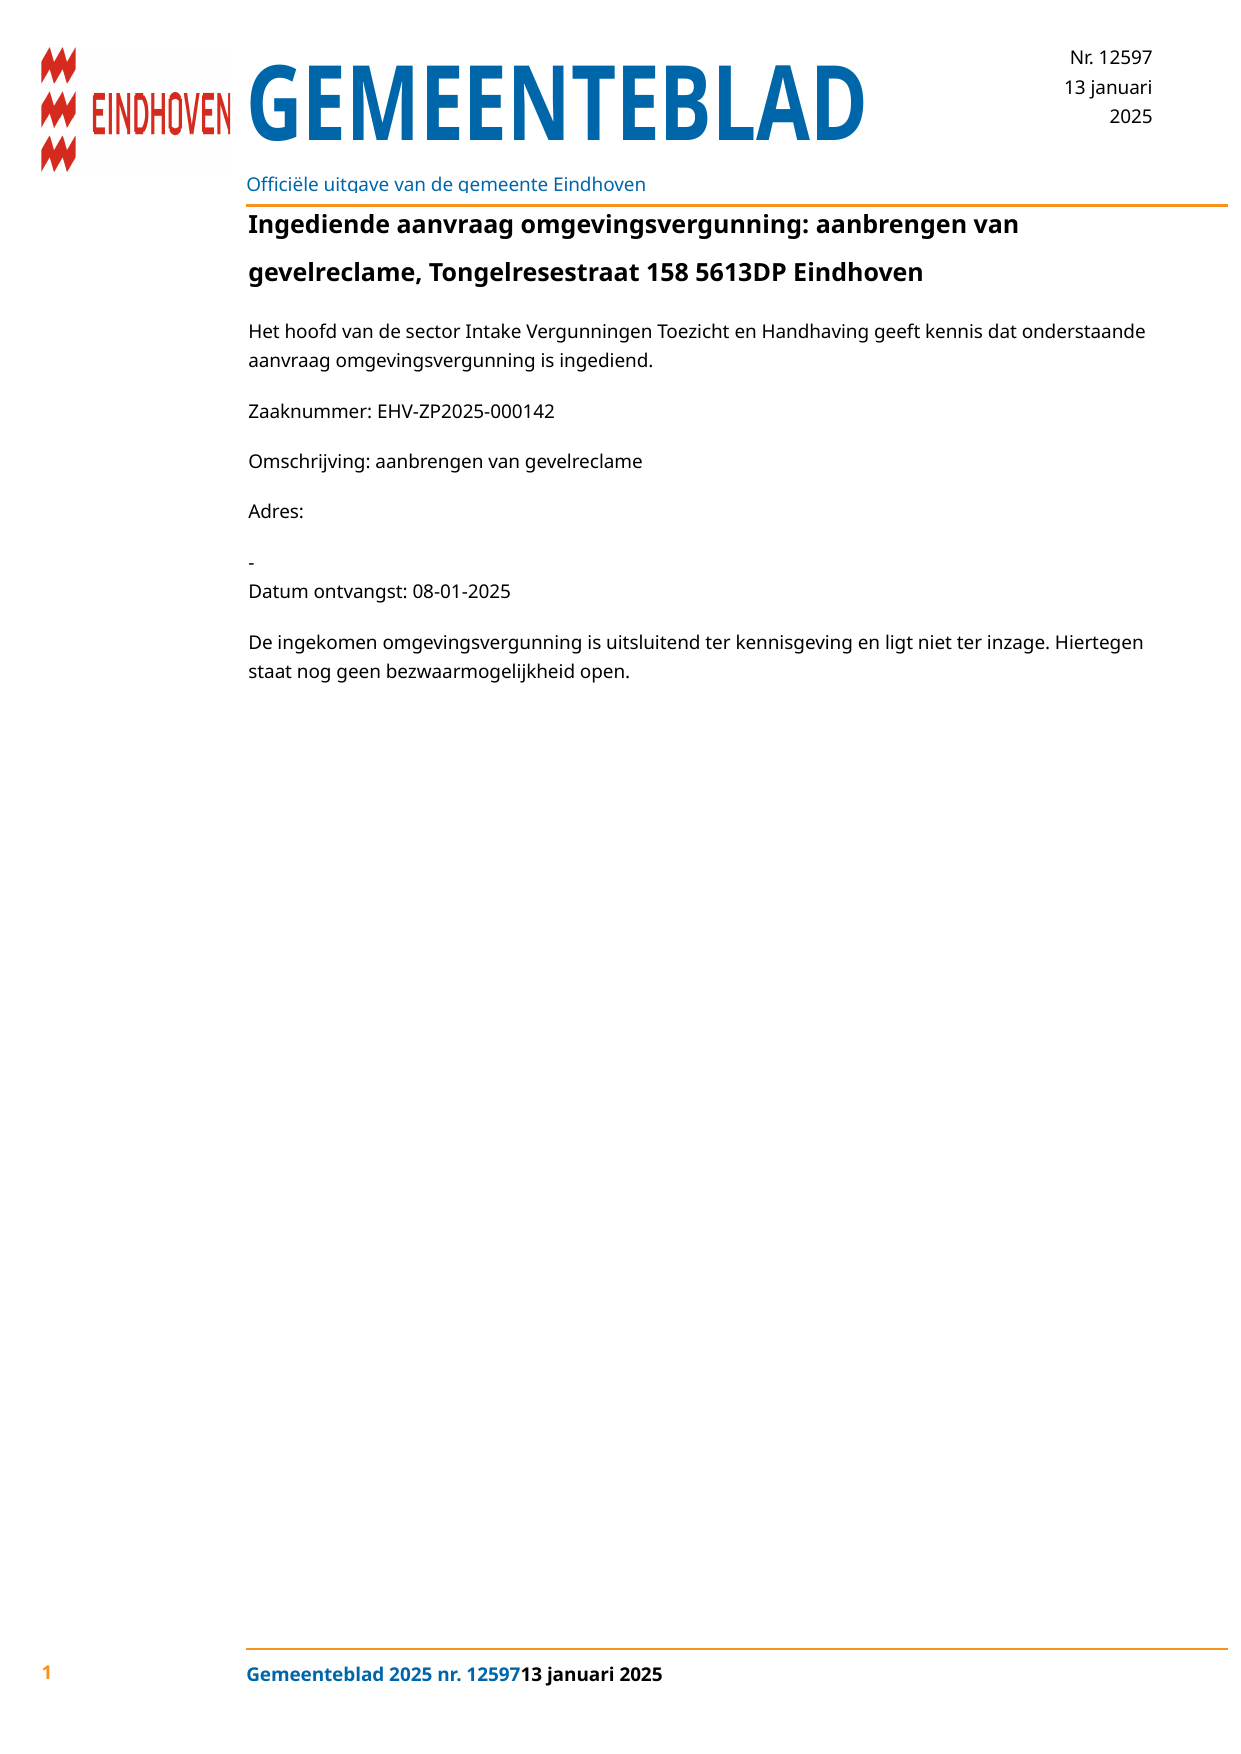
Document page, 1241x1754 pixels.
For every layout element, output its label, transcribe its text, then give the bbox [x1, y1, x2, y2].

text Zaaknummer: EHV-ZP2025-000142 [248, 398, 1152, 424]
text Omschrijving: aanbrengen van gevelreclame [248, 448, 1152, 474]
text Adres: [248, 499, 1152, 524]
text Ingediende aanvraag omgevingsvergunning: aanbrengen van gevelreclame, Tongelresestraat 158 5613DP Eindhoven [248, 207, 1152, 288]
text Datum ontvangst: 08-01-2025 [248, 579, 1152, 604]
picture [41, 47, 231, 172]
text De ingekomen omgevingsvergunning is uitsluitend ter kennisgeving en ligt niet ter inzage. Hiertegen staat nog geen bezwaarmogelijkheid open. [248, 629, 1152, 684]
text Het hoofd van de sector Intake Vergunningen Toezicht en Handhaving geeft kennis dat onderstaande aanvraag omgevingsvergunning is ingediend. [248, 318, 1152, 373]
